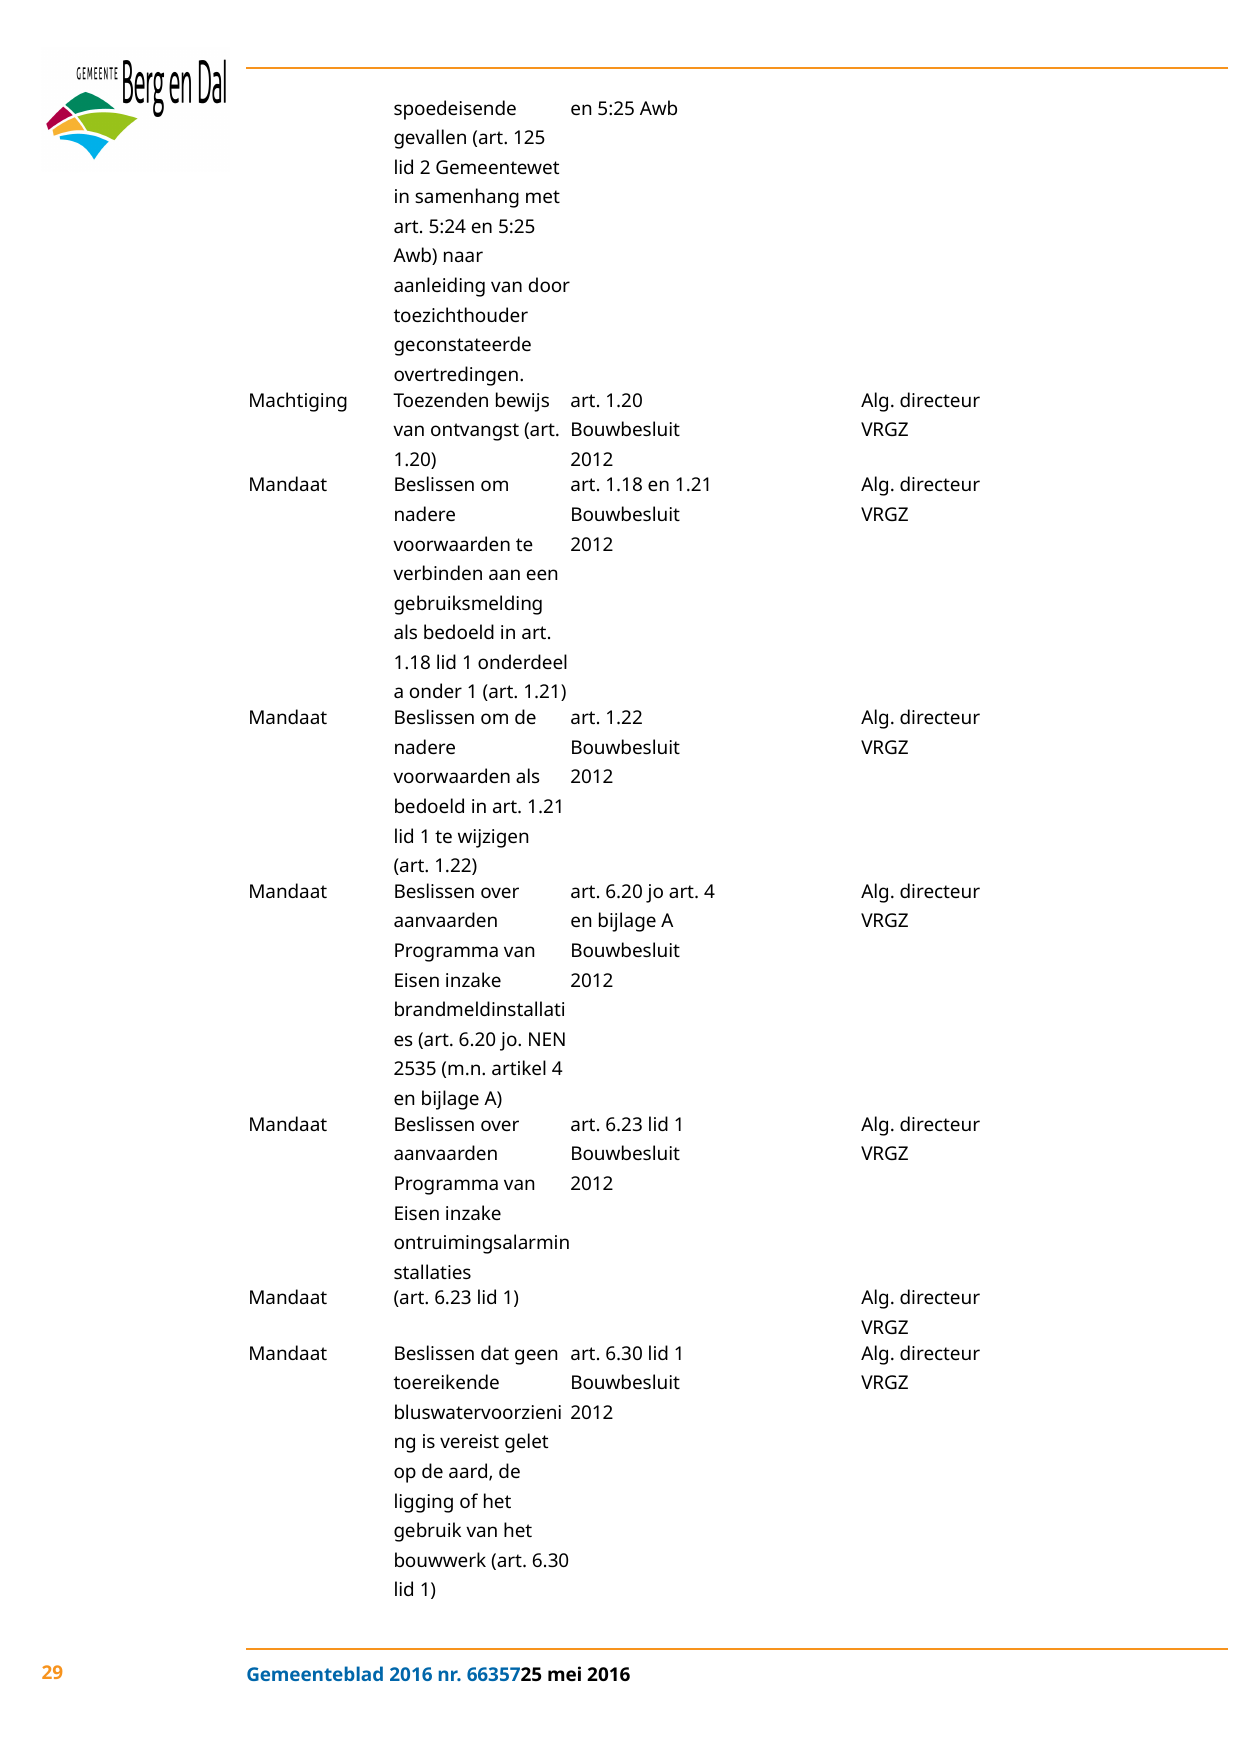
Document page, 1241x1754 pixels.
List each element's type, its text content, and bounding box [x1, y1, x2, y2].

table_cell en 5:25 Awb [570, 95, 716, 387]
table_cell [861, 95, 1006, 387]
table_cell [1006, 387, 1152, 472]
table_cell Beslissen over aanvaarden Programma van Eisen inzake brandmeldinstallaties (art. 6.20 jo. NEN 2535 (m.n. artikel 4 en bijlage A) [393, 878, 570, 1111]
table_cell [1006, 705, 1152, 878]
table_cell Beslissen om nadere voorwaarden te verbinden aan een gebruiksmelding als bedoeld in art. 1.18 lid 1 onderdeel a onder 1 (art. 1.21) [393, 472, 570, 704]
table_cell [1006, 878, 1152, 1111]
table_cell [1006, 1111, 1152, 1284]
table_cell art. 6.30 lid 1 Bouwbesluit 2012 [570, 1340, 716, 1602]
table_cell [716, 1285, 861, 1340]
table_cell spoedeisende gevallen (art. 125 lid 2 Gemeentewet in samenhang met art. 5:24 en 5:25 Awb) naar aanleiding van door toezichthouder geconstateerde overtredingen. [393, 95, 570, 387]
table_cell [716, 472, 861, 704]
table_cell [716, 1340, 861, 1602]
table_cell [1006, 472, 1152, 704]
table_cell Mandaat [248, 1285, 393, 1340]
table_cell art. 1.20 Bouwbesluit 2012 [570, 387, 716, 472]
table_cell [570, 1285, 716, 1340]
table_cell Mandaat [248, 1340, 393, 1602]
table_cell [1006, 1340, 1152, 1602]
picture [41, 47, 231, 172]
table_cell [716, 387, 861, 472]
table_cell art. 6.23 lid 1 Bouwbesluit 2012 [570, 1111, 716, 1284]
table_cell [716, 705, 861, 878]
table_cell Alg. directeur VRGZ [861, 472, 1006, 704]
table_cell Beslissen om de nadere voorwaarden als bedoeld in art. 1.21 lid 1 te wijzigen (art. 1.22) [393, 705, 570, 878]
table_cell Beslissen dat geen toereikende bluswatervoorziening is vereist gelet op de aard, de ligging of het gebruik van het bouwwerk (art. 6.30 lid 1) [393, 1340, 570, 1602]
table_cell Alg. directeur VRGZ [861, 1340, 1006, 1602]
table_cell Machtiging [248, 387, 393, 472]
table_cell (art. 6.23 lid 1) [393, 1285, 570, 1340]
table_cell Mandaat [248, 1111, 393, 1284]
table_cell art. 1.22 Bouwbesluit 2012 [570, 705, 716, 878]
table_cell Alg. directeur VRGZ [861, 1285, 1006, 1340]
table_cell Mandaat [248, 878, 393, 1111]
table_cell Alg. directeur VRGZ [861, 387, 1006, 472]
table_cell Alg. directeur VRGZ [861, 705, 1006, 878]
table_cell Alg. directeur VRGZ [861, 878, 1006, 1111]
table_cell Toezenden bewijs van ontvangst (art. 1.20) [393, 387, 570, 472]
table_cell Mandaat [248, 472, 393, 704]
table_cell [1006, 95, 1152, 387]
table_cell [716, 1111, 861, 1284]
table_cell Beslissen over aanvaarden Programma van Eisen inzake ontruimingsalarminstallaties [393, 1111, 570, 1284]
table_cell art. 6.20 jo art. 4 en bijlage A Bouwbesluit 2012 [570, 878, 716, 1111]
table_cell art. 1.18 en 1.21 Bouwbesluit 2012 [570, 472, 716, 704]
table_cell Alg. directeur VRGZ [861, 1111, 1006, 1284]
table_cell [1006, 1285, 1152, 1340]
table_cell [716, 95, 861, 387]
table_cell [248, 95, 393, 387]
table_cell [716, 878, 861, 1111]
table_cell Mandaat [248, 705, 393, 878]
